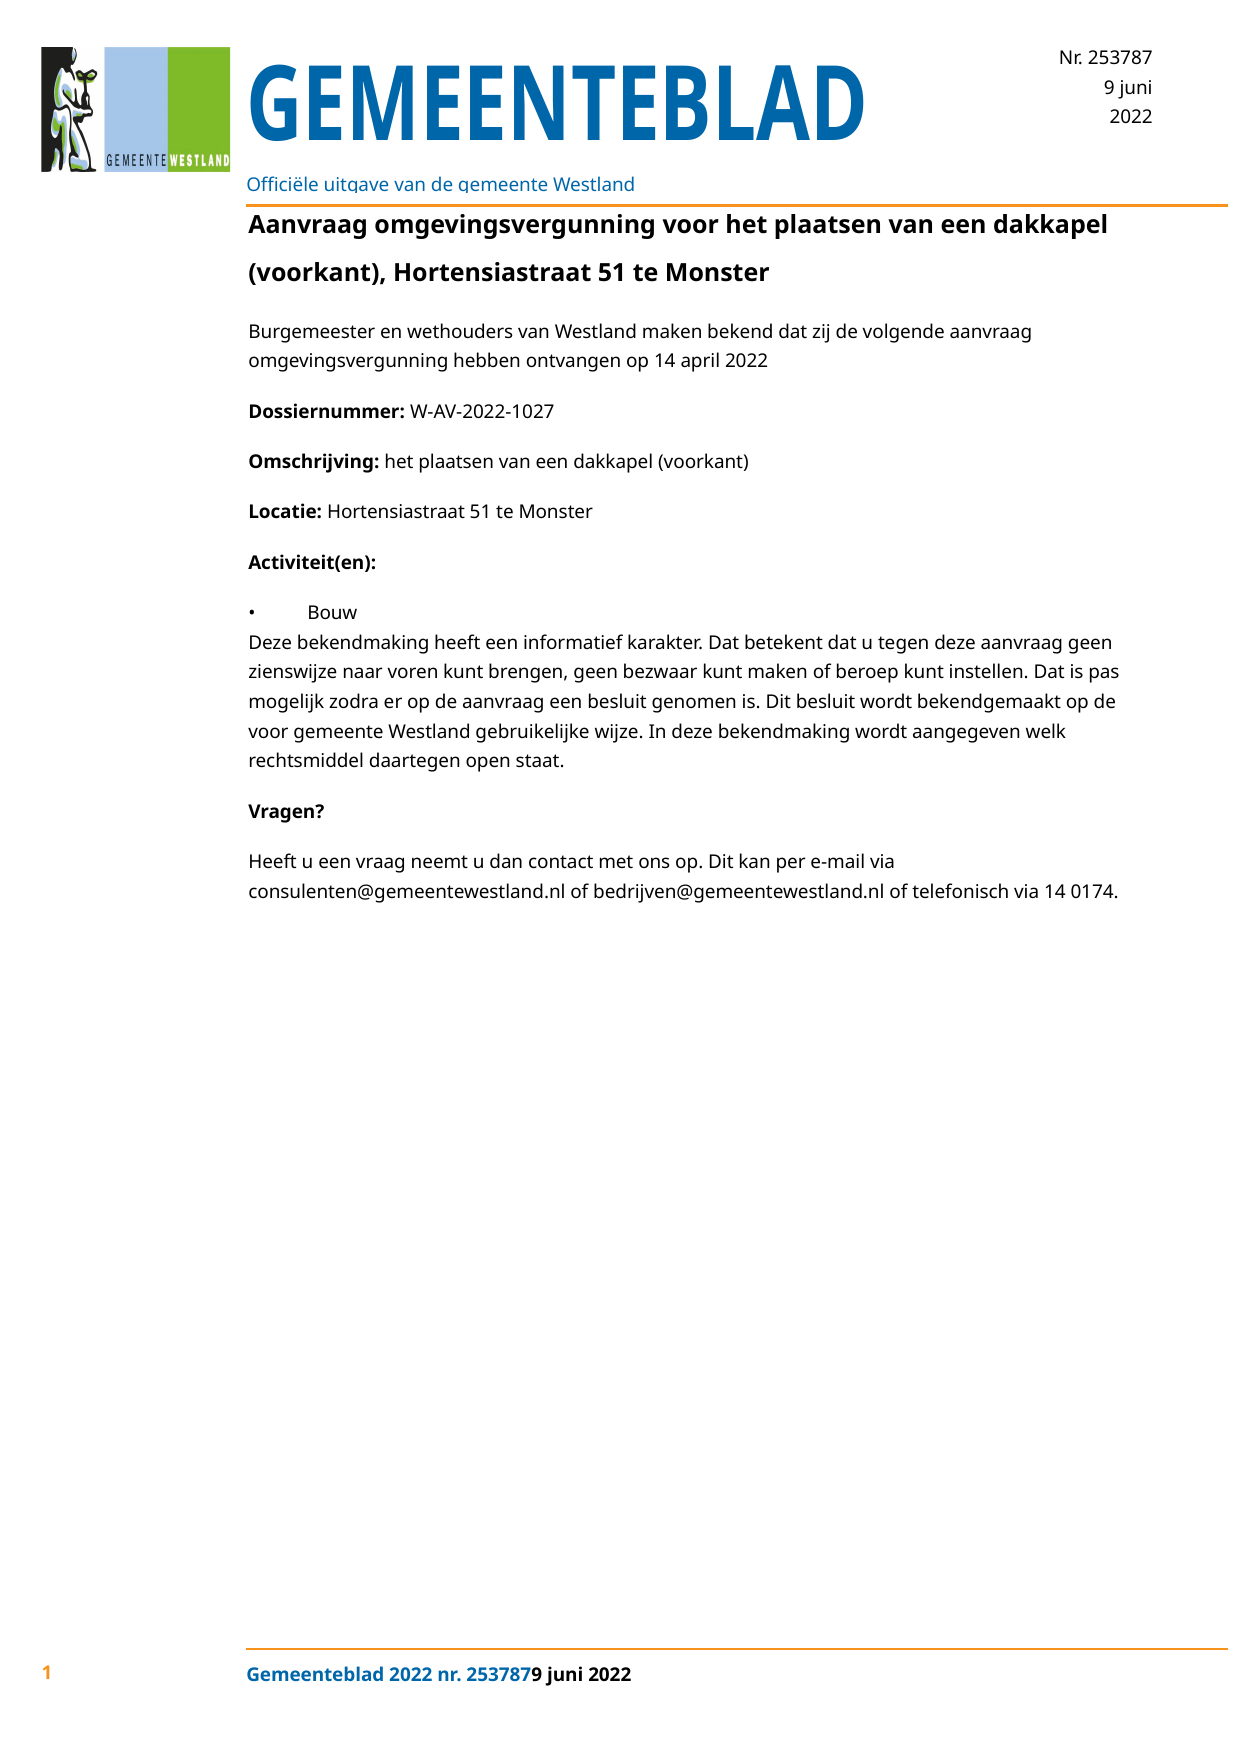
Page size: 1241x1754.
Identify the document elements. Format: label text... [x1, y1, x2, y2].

text Deze bekendmaking heeft een informatief karakter. Dat betekent dat u tegen deze aanvraag geen zienswijze naar voren kunt brengen, geen bezwaar kunt maken of beroep kunt instellen. Dat is pas mogelijk zodra er op de aanvraag een besluit genomen is. Dit besluit wordt bekendgemaakt op de voor gemeente Westland gebruikelijke wijze. In deze bekendmaking wordt aangegeven welk rechtsmiddel daartegen open staat. [248, 629, 1152, 773]
text Aanvraag omgevingsvergunning voor het plaatsen van een dakkapel (voorkant), Hortensiastraat 51 te Monster [248, 207, 1152, 288]
text Dossiernummer: W-AV-2022-1027 [248, 398, 1152, 424]
text Vragen? [248, 798, 1152, 824]
text Activiteit(en): [248, 549, 1152, 575]
picture [41, 47, 231, 172]
text Burgemeester en wethouders van Westland maken bekend dat zij de volgende aanvraag omgevingsvergunning hebben ontvangen op 14 april 2022 [248, 318, 1152, 373]
text Locatie: Hortensiastraat 51 te Monster [248, 499, 1152, 524]
text Omschrijving: het plaatsen van een dakkapel (voorkant) [248, 448, 1152, 474]
list Bouw [248, 599, 1152, 625]
text Heeft u een vraag neemt u dan contact met ons op. Dit kan per e-mail via consulenten@gemeentewestland.nl of bedrijven@gemeentewestland.nl of telefonisch via 14 0174. [248, 848, 1152, 904]
